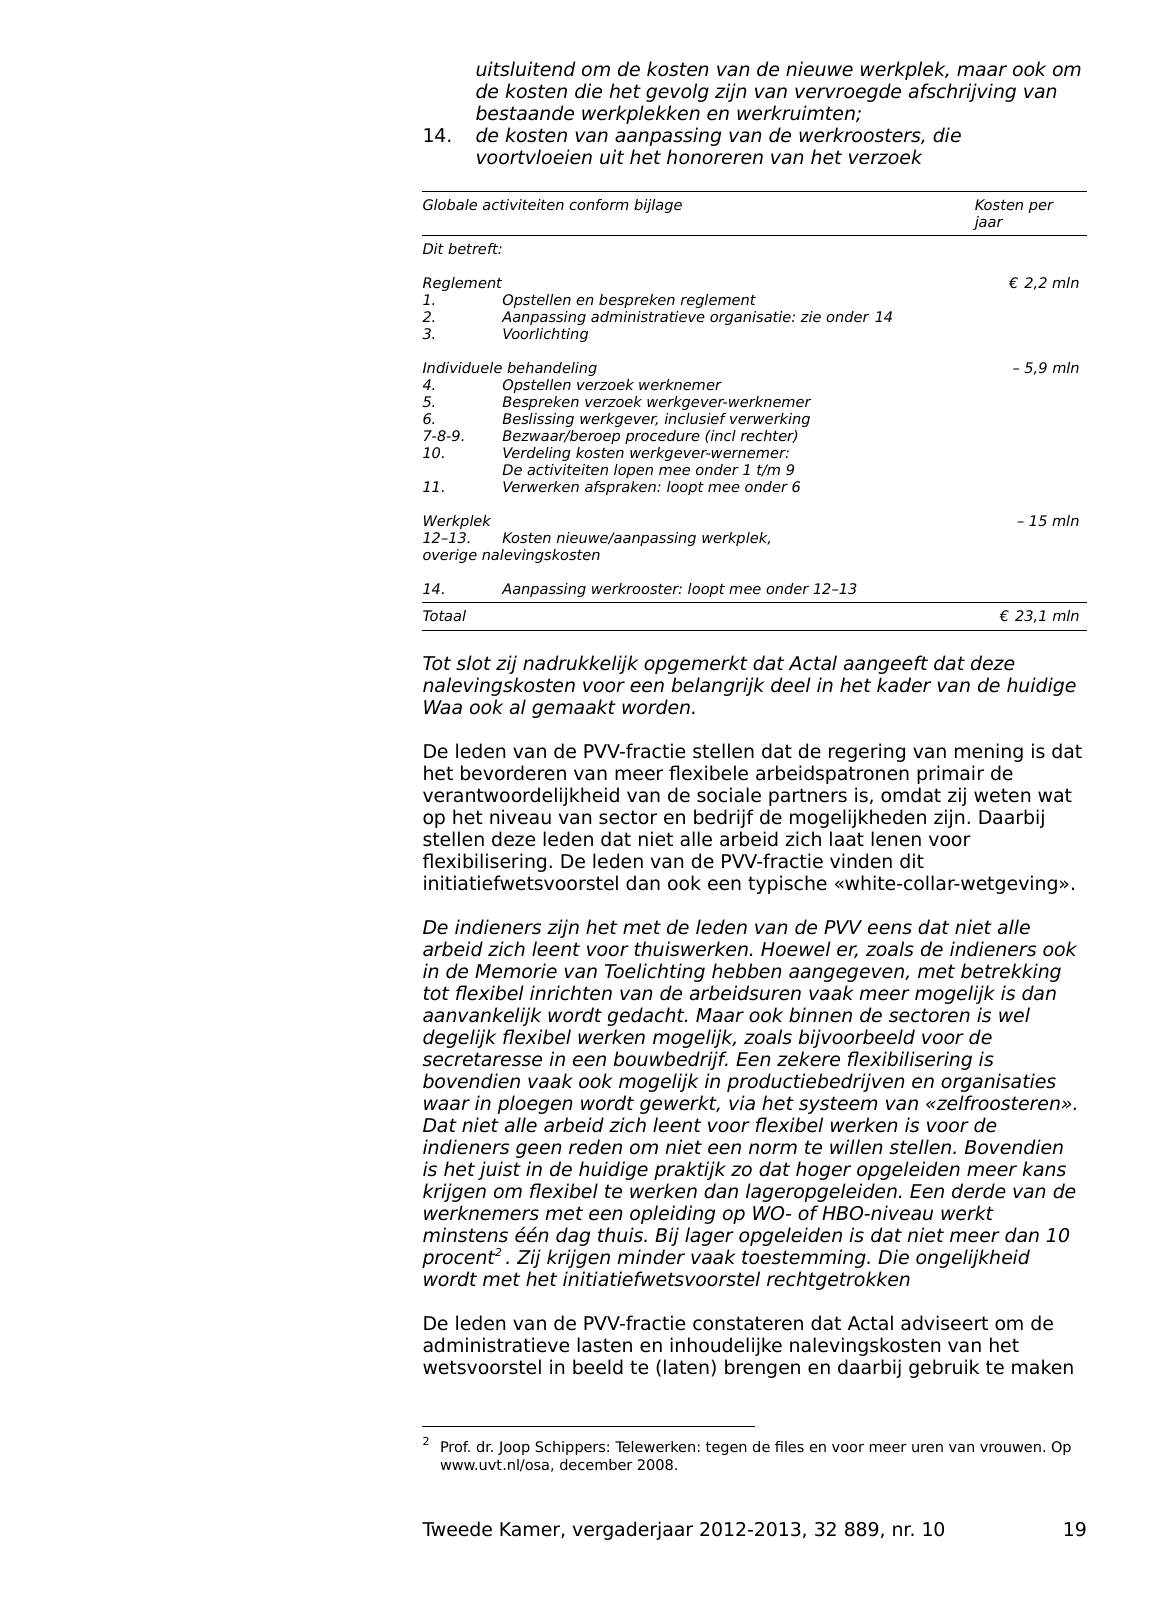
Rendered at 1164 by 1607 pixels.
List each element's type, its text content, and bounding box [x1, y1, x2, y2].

table_cell [969, 479, 1087, 496]
table_cell Opstellen verzoek werknemer [496, 377, 968, 394]
table_cell De activiteiten lopen mee onder 1 t/m 9 [496, 462, 968, 479]
text 14. de kosten van aanpassing van de werkroosters, die voortvloeien uit het honoreren van het verzoek [422, 125, 1087, 169]
table_cell [496, 496, 968, 513]
table_cell 7-8-9. [422, 428, 496, 445]
table_cell Voorlichting [496, 326, 968, 343]
table_cell [969, 496, 1087, 513]
table_cell 14. [422, 581, 496, 602]
table_cell Opstellen en bespreken reglement [496, 292, 968, 309]
table_cell [969, 445, 1087, 462]
table_cell Verdeling kosten werkgever-wernemer: [496, 445, 968, 462]
table_cell [496, 258, 968, 275]
table_cell [969, 428, 1087, 445]
table_cell [969, 377, 1087, 394]
table_cell [969, 309, 1087, 326]
table_cell 2. [422, 309, 496, 326]
table_cell [422, 564, 496, 581]
table_cell [969, 411, 1087, 428]
table_cell [496, 564, 968, 581]
table_cell [969, 547, 1087, 563]
table_cell Kosten nieuwe/aanpassing werkplek, [496, 530, 968, 547]
table_cell Aanpassing administratieve organisatie: zie onder 14 [496, 309, 968, 326]
table_cell [969, 343, 1087, 360]
table_header Globale activiteiten conform bijlage [422, 192, 968, 235]
table_cell 11. [422, 479, 496, 496]
table_cell 1. [422, 292, 496, 309]
table_cell [422, 496, 496, 513]
table_cell Aanpassing werkrooster: loopt mee onder 12–13 [496, 581, 968, 602]
table_cell [969, 564, 1087, 581]
table_cell Individuele behandeling [422, 360, 968, 377]
table_cell 4. [422, 377, 496, 394]
text De indieners zijn het met de leden van de PVV eens dat niet alle arbeid zich leent voor thuiswerken. Hoewel er, zoals de indieners ook in de Memorie van Toelichting hebben aangegeven, met betrekking tot flexibel inrichten van de arbeidsuren vaak meer mogelijk is dan aanvankelijk wordt gedacht. Maar ook binnen de sectoren is wel degelijk flexibel werken mogelijk, zoals bijvoorbeeld voor de secretaresse in een bouwbedrijf. Een zekere flexibilisering is bovendien vaak ook mogelijk in productiebedrijven en organisaties waar in ploegen wordt gewerkt, via het systeem van «zelfroosteren». Dat niet alle arbeid zich leent voor flexibel werken is voor de indieners geen reden om niet een norm te willen stellen. Bovendien is het juist in de huidige praktijk zo dat hoger opgeleiden meer kans krijgen om flexibel te werken dan lageropgeleiden. Een derde van de werknemers met een opleiding op WO- of HBO-niveau werkt minstens één dag thuis. Bij lager opgeleiden is dat niet meer dan 10 procent. Zij krijgen minder vaak toestemming. Die ongelijkheid wordt met het initiatiefwetsvoorstel rechtgetrokken [422, 917, 1087, 1291]
table_cell 6. [422, 411, 496, 428]
table_cell [969, 530, 1087, 547]
table_cell [422, 462, 496, 479]
table_cell 5. [422, 394, 496, 411]
table_header Kosten per jaar [969, 192, 1087, 235]
table_cell [969, 581, 1087, 602]
table_cell [969, 326, 1087, 343]
table_cell Werkplek [422, 513, 968, 529]
table_cell [969, 292, 1087, 309]
table_cell [969, 462, 1087, 479]
text De leden van de PVV-fractie constateren dat Actal adviseert om de administratieve lasten en inhoudelijke nalevingskosten van het wetsvoorstel in beeld te (laten) brengen en daarbij gebruik te maken [422, 1313, 1087, 1379]
table_cell 3. [422, 326, 496, 343]
table_cell Dit betreft: [422, 236, 968, 258]
table_cell Bezwaar/beroep procedure (incl rechter) [496, 428, 968, 445]
table_cell Bespreken verzoek werkgever-werknemer [496, 394, 968, 411]
text uitsluitend om de kosten van de nieuwe werkplek, maar ook om de kosten die het gevolg zijn van vervroegde afschrijving van bestaande werkplekken en werkruimten; [422, 59, 1087, 125]
table_cell Totaal [422, 603, 968, 629]
table_cell [969, 394, 1087, 411]
table_cell – 5,9 mln [969, 360, 1087, 377]
table_cell € 2,2 mln [969, 275, 1087, 292]
table_cell Verwerken afspraken: loopt mee onder 6 [496, 479, 968, 496]
table_cell Beslissing werkgever, inclusief verwerking [496, 411, 968, 428]
table_cell – 15 mln [969, 513, 1087, 529]
text De leden van de PVV-fractie stellen dat de regering van mening is dat het bevorderen van meer flexibele arbeidspatronen primair de verantwoordelijkheid van de sociale partners is, omdat zij weten wat op het niveau van sector en bedrijf de mogelijkheden zijn. Daarbij stellen deze leden dat niet alle arbeid zich laat lenen voor flexibilisering. De leden van de PVV-fractie vinden dit initiatiefwetsvoorstel dan ook een typische «white-collar-wetgeving». [422, 741, 1087, 895]
table_cell [422, 343, 496, 360]
table_cell Reglement [422, 275, 968, 292]
table_cell € 23,1 mln [969, 603, 1087, 629]
text Tot slot zij nadrukkelijk opgemerkt dat Actal aangeeft dat deze nalevingskosten voor een belangrijk deel in het kader van de huidige Waa ook al gemaakt worden. [422, 653, 1087, 719]
table_cell 10. [422, 445, 496, 462]
table_cell [496, 343, 968, 360]
table_cell [969, 258, 1087, 275]
table_cell 12–13. [422, 530, 496, 547]
table_cell [422, 258, 496, 275]
text Prof. dr. Joop Schippers: Telewerken: tegen de files en voor meer uren van vrouwen. Op www.uvt.nl/osa, december 2008. [422, 1435, 1087, 1474]
table_cell [969, 236, 1087, 258]
table_cell overige nalevingskosten [422, 547, 968, 563]
